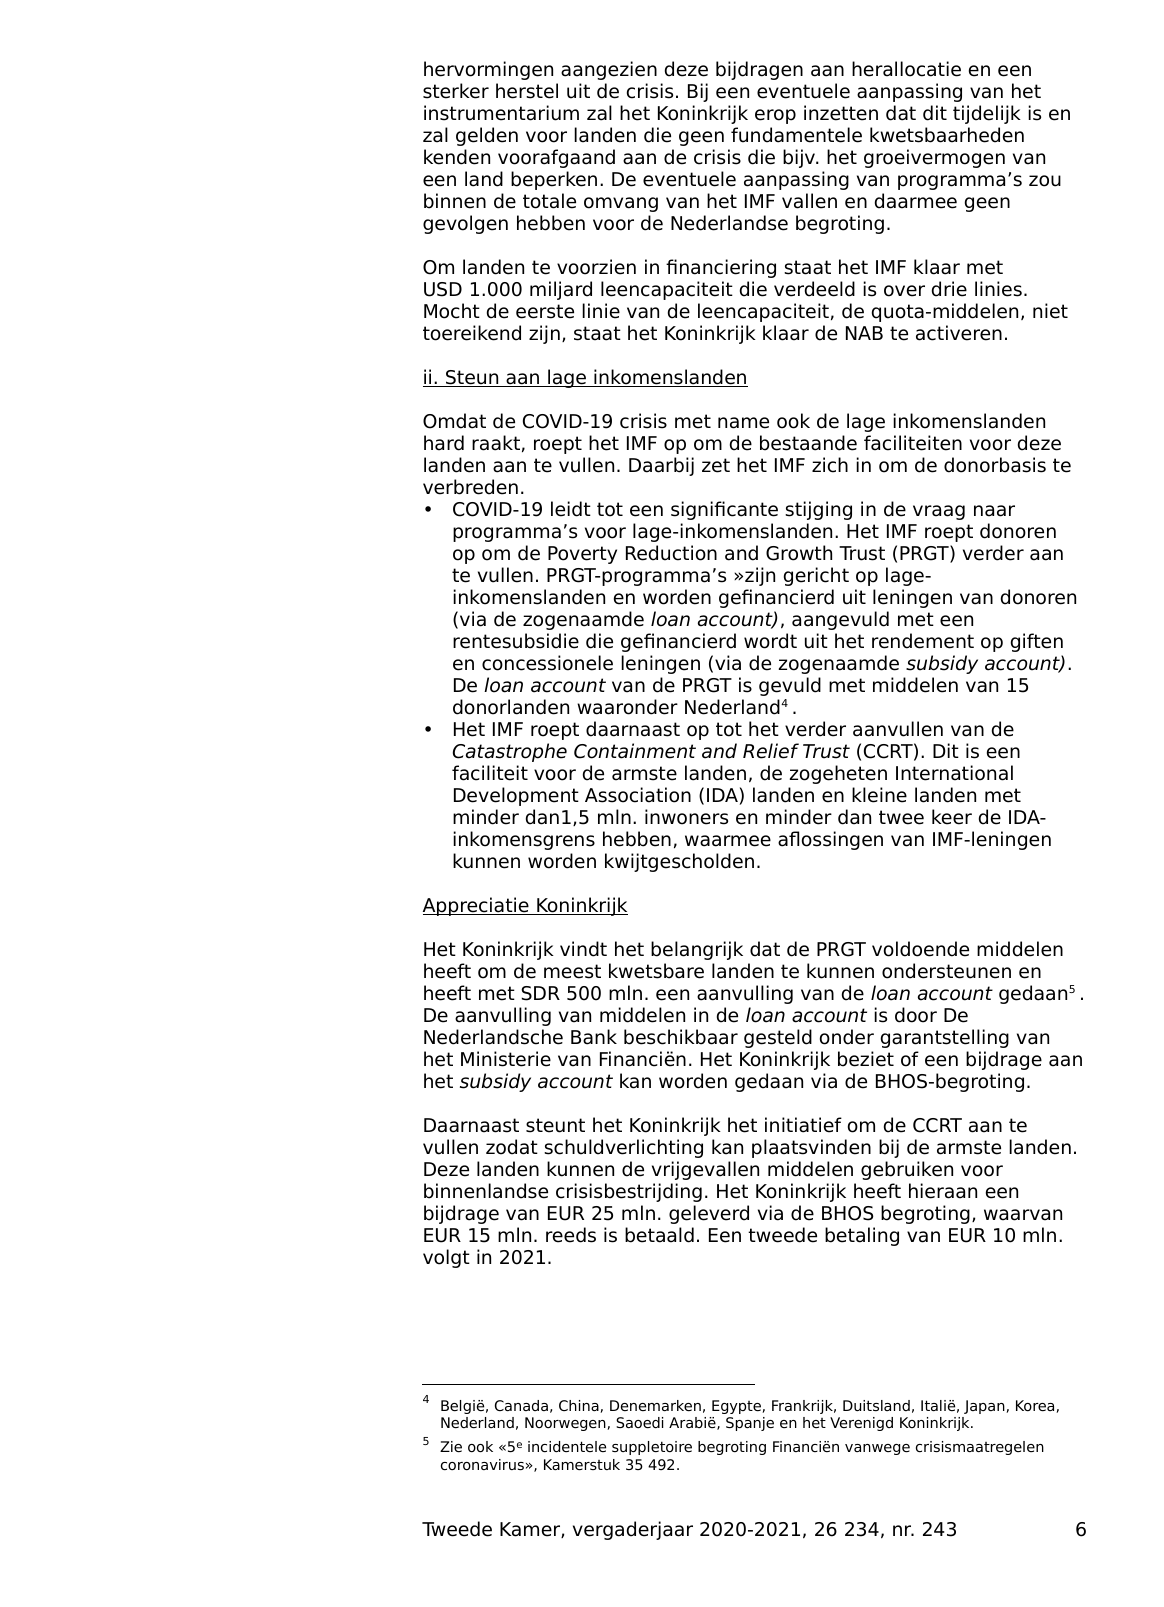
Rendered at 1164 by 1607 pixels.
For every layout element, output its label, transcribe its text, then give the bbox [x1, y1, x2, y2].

text hervormingen aangezien deze bijdragen aan herallocatie en een sterker herstel uit de crisis. Bij een eventuele aanpassing van het instrumentarium zal het Koninkrijk erop inzetten dat dit tijdelijk is en zal gelden voor landen die geen fundamentele kwetsbaarheden kenden voorafgaand aan de crisis die bijv. het groeivermogen van een land beperken. De eventuele aanpassing van programma’s zou binnen de totale omvang van het IMF vallen en daarmee geen gevolgen hebben voor de Nederlandse begroting. [422, 59, 1087, 235]
text Daarnaast steunt het Koninkrijk het initiatief om de CCRT aan te vullen zodat schuldverlichting kan plaatsvinden bij de armste landen. Deze landen kunnen de vrijgevallen middelen gebruiken voor binnenlandse crisisbestrijding. Het Koninkrijk heeft hieraan een bijdrage van EUR 25 mln. geleverd via de BHOS begroting, waarvan EUR 15 mln. reeds is betaald. Een tweede betaling van EUR 10 mln. volgt in 2021. [422, 1115, 1087, 1269]
text Het Koninkrijk vindt het belangrijk dat de PRGT voldoende middelen heeft om de meest kwetsbare landen te kunnen ondersteunen en heeft met SDR 500 mln. een aanvulling van de loan account gedaan. De aanvulling van middelen in de loan account is door De Nederlandsche Bank beschikbaar gesteld onder garantstelling van het Ministerie van Financiën. Het Koninkrijk beziet of een bijdrage aan het subsidy account kan worden gedaan via de BHOS-begroting. [422, 939, 1087, 1093]
text Om landen te voorzien in financiering staat het IMF klaar met USD 1.000 miljard leencapaciteit die verdeeld is over drie linies. Mocht de eerste linie van de leencapaciteit, de quota-middelen, niet toereikend zijn, staat het Koninkrijk klaar de NAB te activeren. [422, 257, 1087, 345]
text Zie ook «5e incidentele suppletoire begroting Financiën vanwege crisismaatregelen coronavirus», Kamerstuk 35 492. [422, 1435, 1087, 1474]
text • COVID-19 leidt tot een significante stijging in de vraag naar programma’s voor lage-inkomenslanden. Het IMF roept donoren op om de Poverty Reduction and Growth Trust (PRGT) verder aan te vullen. PRGT-programma’s »zijn gericht op lage-inkomenslanden en worden gefinancierd uit leningen van donoren (via de zogenaamde loan account), aangevuld met een rentesubsidie die gefinancierd wordt uit het rendement op giften en concessionele leningen (via de zogenaamde subsidy account). De loan account van de PRGT is gevuld met middelen van 15 donorlanden waaronder Nederland. [422, 499, 1087, 719]
text België, Canada, China, Denemarken, Egypte, Frankrijk, Duitsland, Italië, Japan, Korea, Nederland, Noorwegen, Saoedi Arabië, Spanje en het Verenigd Koninkrijk. [422, 1393, 1087, 1432]
text • Het IMF roept daarnaast op tot het verder aanvullen van de Catastrophe Containment and Relief Trust (CCRT). Dit is een faciliteit voor de armste landen, de zogeheten International Development Association (IDA) landen en kleine landen met minder dan1,5 mln. inwoners en minder dan twee keer de IDA-inkomensgrens hebben, waarmee aflossingen van IMF-leningen kunnen worden kwijtgescholden. [422, 719, 1087, 873]
subtitle Appreciatie Koninkrijk [422, 895, 1087, 917]
text Omdat de COVID-19 crisis met name ook de lage inkomenslanden hard raakt, roept het IMF op om de bestaande faciliteiten voor deze landen aan te vullen. Daarbij zet het IMF zich in om de donorbasis te verbreden. [422, 411, 1087, 499]
subtitle ii. Steun aan lage inkomenslanden [422, 367, 1087, 389]
